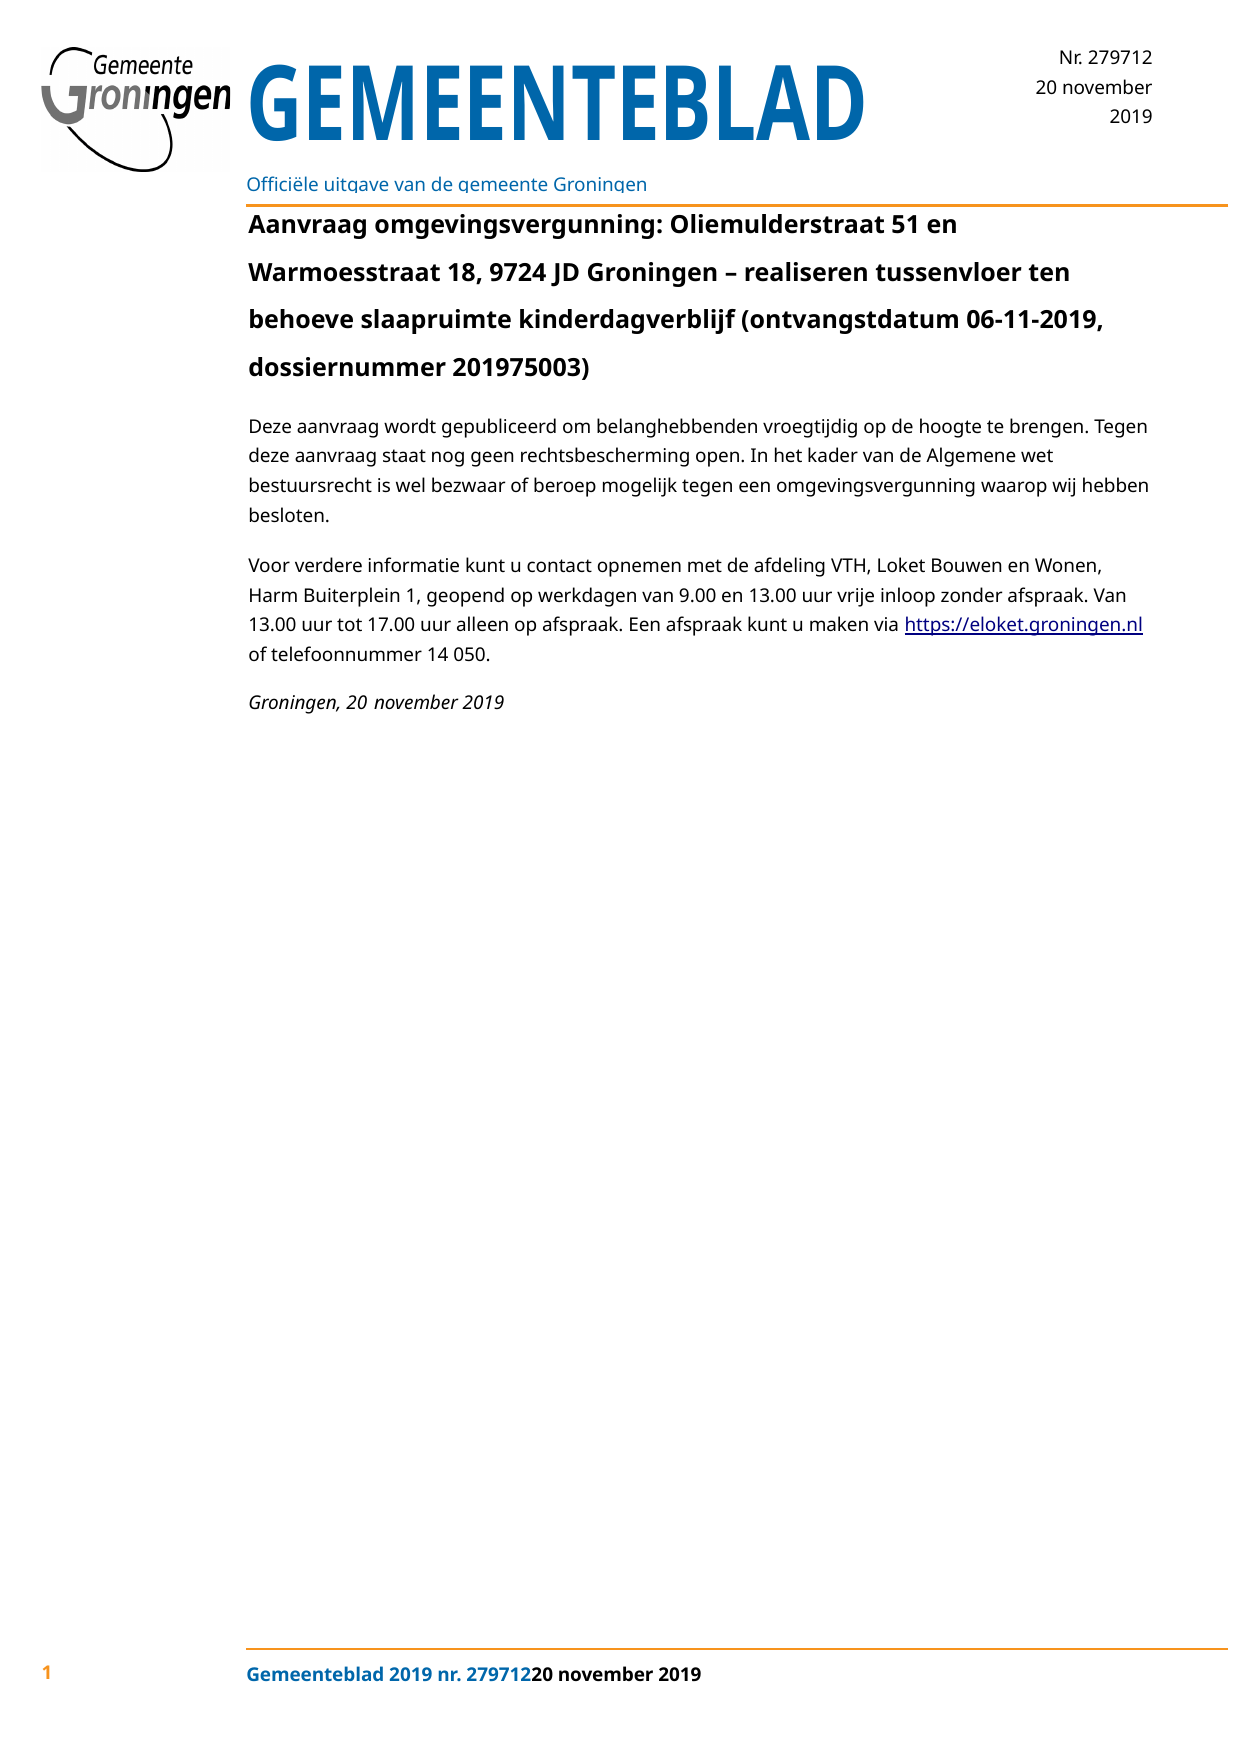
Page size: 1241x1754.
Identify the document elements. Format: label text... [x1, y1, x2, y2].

text Voor verdere informatie kunt u contact opnemen met de afdeling VTH, Loket Bouwen en Wonen, Harm Buiterplein 1, geopend op werkdagen van 9.00 en 13.00 uur vrije inloop zonder afspraak. Van 13.00 uur tot 17.00 uur alleen op afspraak. Een afspraak kunt u maken via https://eloket.groningen.nl of telefoonnummer 14 050. [248, 552, 1152, 667]
picture [41, 47, 231, 172]
text Deze aanvraag wordt gepubliceerd om belanghebbenden vroegtijdig op de hoogte te brengen. Tegen deze aanvraag staat nog geen rechtsbescherming open. In het kader van de Algemene wet bestuursrecht is wel bezwaar of beroep mogelijk tegen een omgevingsvergunning waarop wij hebben besloten. [248, 413, 1152, 528]
text Groningen, 20 november 2019 [248, 689, 1152, 714]
text Aanvraag omgevingsvergunning: Oliemulderstraat 51 en Warmoesstraat 18, 9724 JD Groningen – realiseren tussenvloer ten behoeve slaapruimte kinderdagverblijf (ontvangstdatum 06-11-2019, dossiernummer 201975003) [248, 207, 1152, 384]
